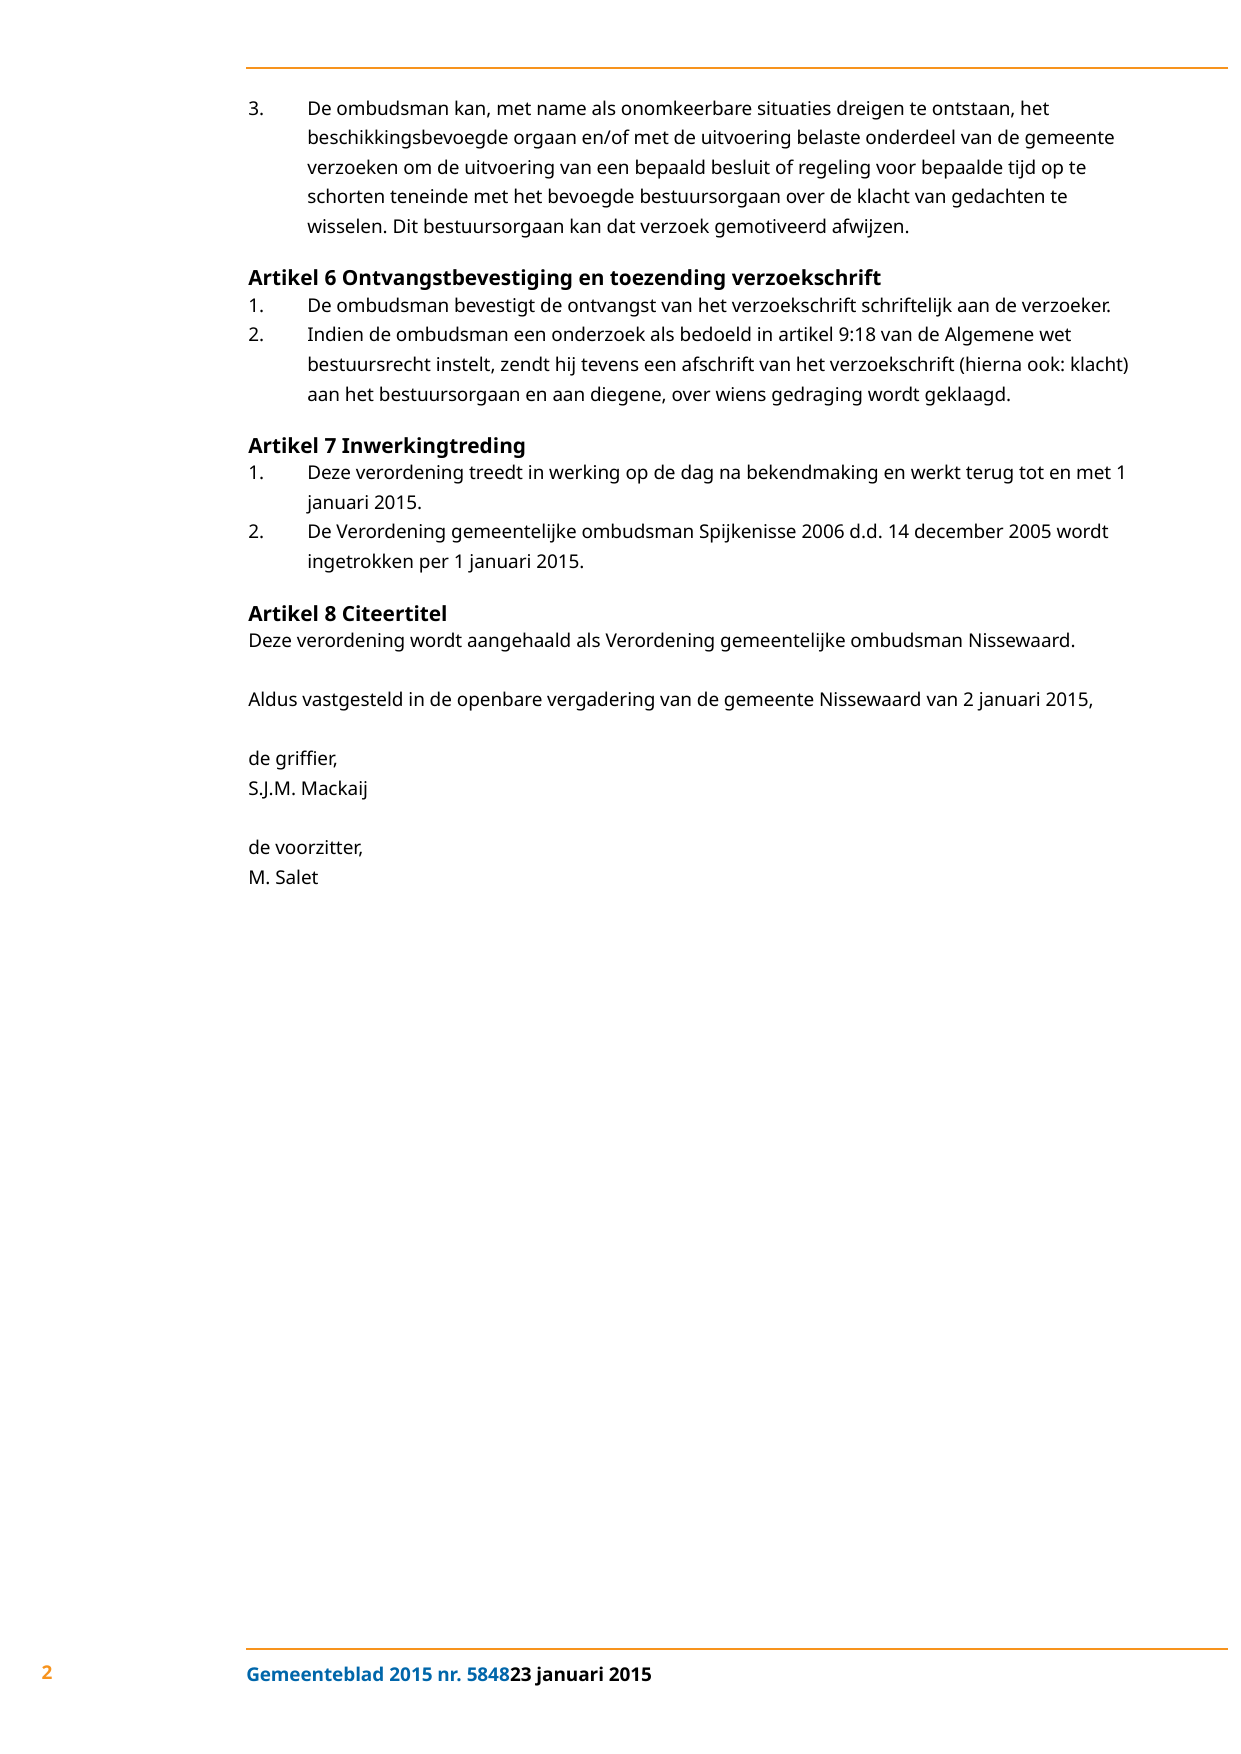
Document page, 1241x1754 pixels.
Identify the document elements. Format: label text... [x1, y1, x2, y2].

list Deze verordening treedt in werking op de dag na bekendmaking en werkt terug tot en met 1 januari 2015. [248, 459, 1152, 515]
list De ombudsman kan, met name als onomkeerbare situaties dreigen te ontstaan, het beschikkingsbevoegde orgaan en/of met de uitvoering belaste onderdeel van de gemeente verzoeken om de uitvoering van een bepaald besluit of regeling voor bepaalde tijd op te schorten teneinde met het bevoegde bestuursorgaan over de klacht van gedachten te wisselen. Dit bestuursorgaan kan dat verzoek gemotiveerd afwijzen. [248, 95, 1152, 239]
text S.J.M. Mackaij [248, 775, 1152, 801]
picture [41, 47, 231, 172]
text Artikel 6 Ontvangstbevestiging en toezending verzoekschrift [248, 263, 1152, 292]
list De ombudsman bevestigt de ontvangst van het verzoekschrift schriftelijk aan de verzoeker. [248, 292, 1152, 318]
list De Verordening gemeentelijke ombudsman Spijkenisse 2006 d.d. 14 december 2005 wordt ingetrokken per 1 januari 2015. [248, 519, 1152, 574]
text Artikel 8 Citeertitel [248, 599, 1152, 627]
text de griffier, [248, 746, 1152, 771]
text M. Salet [248, 864, 1152, 889]
text Deze verordening wordt aangehaald als Verordening gemeentelijke ombudsman Nissewaard. [248, 627, 1152, 653]
text de voorzitter, [248, 834, 1152, 860]
text Aldus vastgesteld in de openbare vergadering van de gemeente Nissewaard van 2 januari 2015, [248, 686, 1152, 712]
text Artikel 7 Inwerkingtreding [248, 431, 1152, 459]
list Indien de ombudsman een onderzoek als bedoeld in artikel 9:18 van de Algemene wet bestuursrecht instelt, zendt hij tevens een afschrift van het verzoekschrift (hierna ook: klacht) aan het bestuursorgaan en aan diegene, over wiens gedraging wordt geklaagd. [248, 322, 1152, 406]
